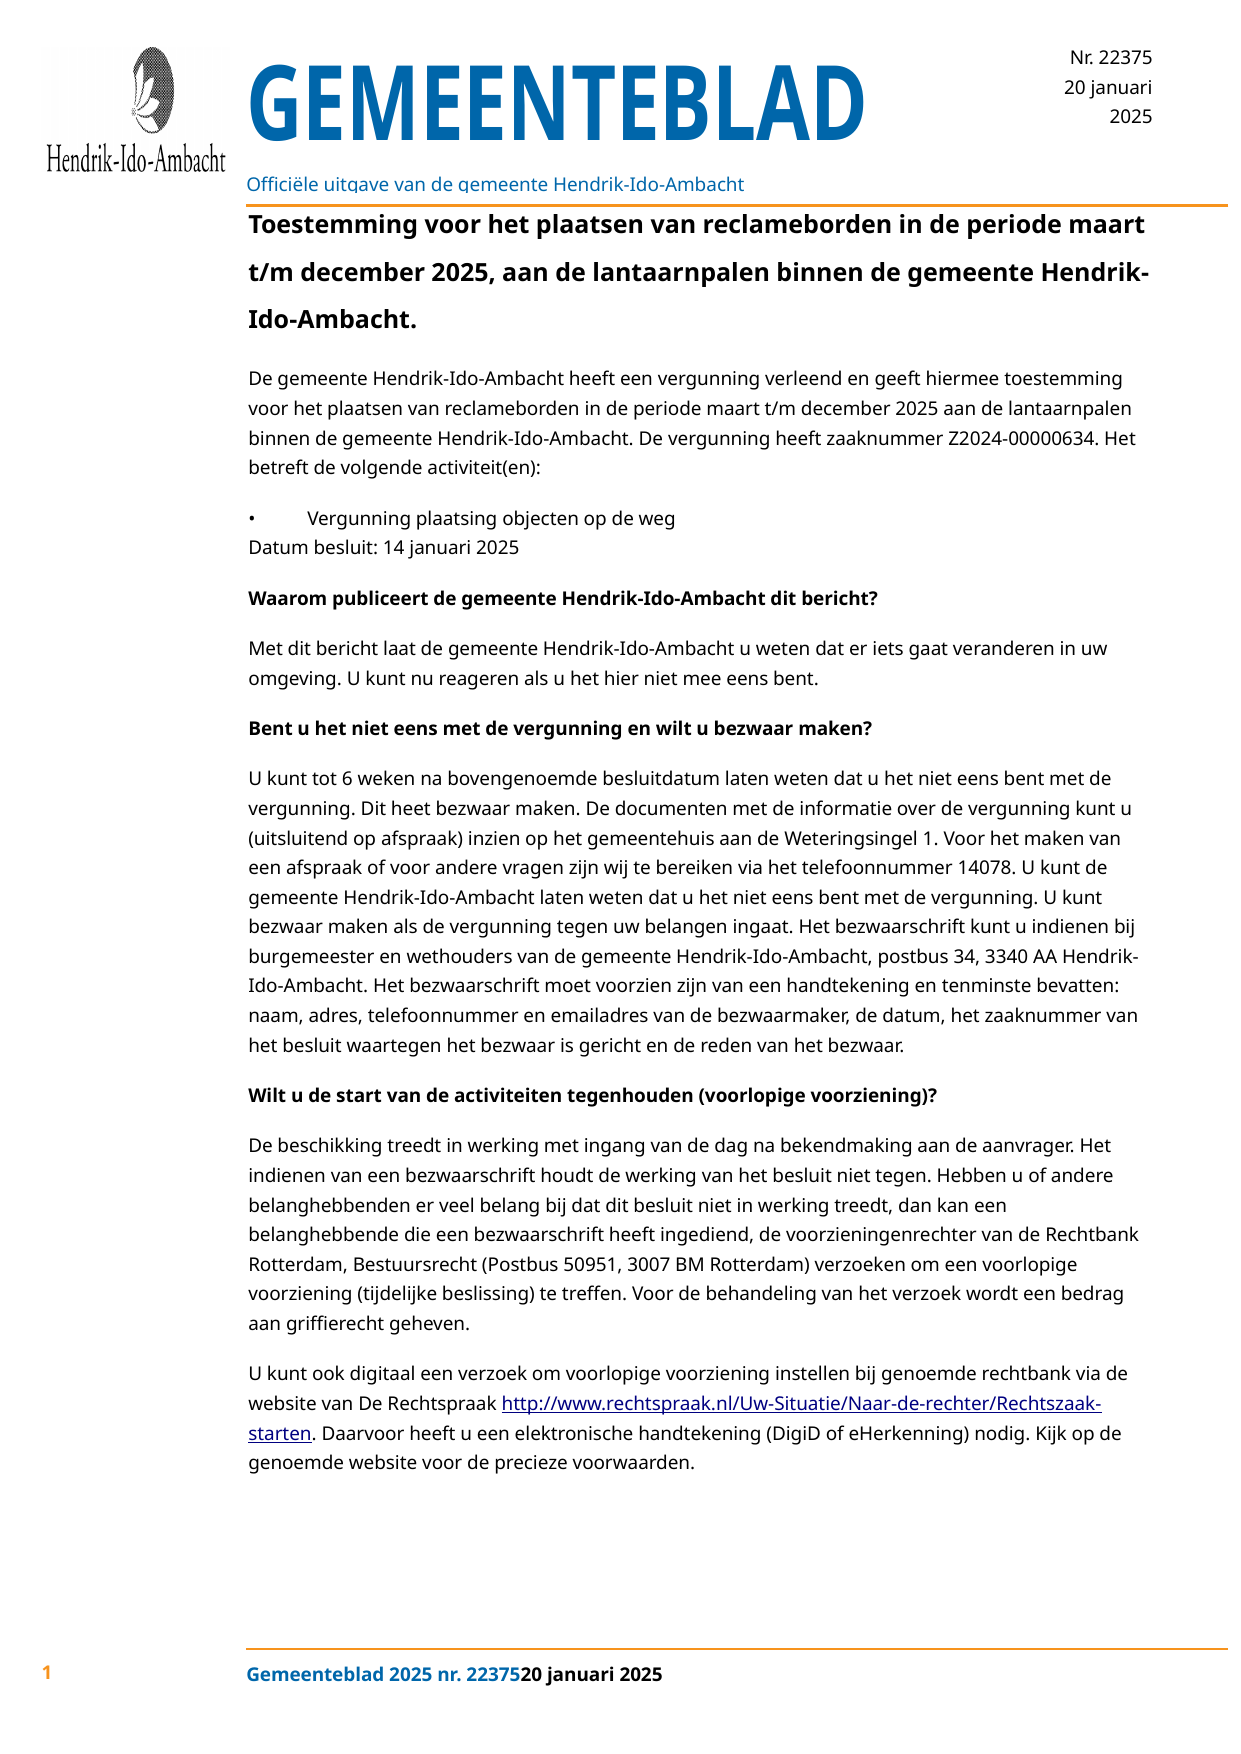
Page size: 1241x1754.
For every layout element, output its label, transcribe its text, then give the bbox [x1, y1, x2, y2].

picture [41, 47, 231, 172]
list Vergunning plaatsing objecten op de weg [248, 505, 1152, 530]
text Datum besluit: 14 januari 2025 [248, 534, 1152, 560]
text Bent u het niet eens met de vergunning en wilt u bezwaar maken? [248, 715, 1152, 741]
text Toestemming voor het plaatsen van reclameborden in de periode maart t/m december 2025, aan de lantaarnpalen binnen de gemeente Hendrik-Ido-Ambacht. [248, 207, 1152, 336]
text Met dit bericht laat de gemeente Hendrik-Ido-Ambacht u weten dat er iets gaat veranderen in uw omgeving. U kunt nu reageren als u het hier niet mee eens bent. [248, 635, 1152, 690]
text De beschikking treedt in werking met ingang van de dag na bekendmaking aan de aanvrager. Het indienen van een bezwaarschrift houdt de werking van het besluit niet tegen. Hebben u of andere belanghebbenden er veel belang bij dat dit besluit niet in werking treedt, dan kan een belanghebbende die een bezwaarschrift heeft ingediend, de voorzieningenrechter van de Rechtbank Rotterdam, Bestuursrecht (Postbus 50951, 3007 BM Rotterdam) verzoeken om een voorlopige voorziening (tijdelijke beslissing) te treffen. Voor de behandeling van het verzoek wordt een bedrag aan griffierecht geheven. [248, 1133, 1152, 1336]
text U kunt tot 6 weken na bovengenoemde besluitdatum laten weten dat u het niet eens bent met de vergunning. Dit heet bezwaar maken. De documenten met de informatie over de vergunning kunt u (uitsluitend op afspraak) inzien op het gemeentehuis aan de Weteringsingel 1. Voor het maken van een afspraak of voor andere vragen zijn wij te bereiken via het telefoonnummer 14078. U kunt de gemeente Hendrik-Ido-Ambacht laten weten dat u het niet eens bent met de vergunning. U kunt bezwaar maken als de vergunning tegen uw belangen ingaat. Het bezwaarschrift kunt u indienen bij burgemeester en wethouders van de gemeente Hendrik-Ido-Ambacht, postbus 34, 3340 AA Hendrik-Ido-Ambacht. Het bezwaarschrift moet voorzien zijn van een handtekening en tenminste bevatten: naam, adres, telefoonnummer en emailadres van de bezwaarmaker, de datum, het zaaknummer van het besluit waartegen het bezwaar is gericht en de reden van het bezwaar. [248, 766, 1152, 1057]
text De gemeente Hendrik-Ido-Ambacht heeft een vergunning verleend en geeft hiermee toestemming voor het plaatsen van reclameborden in de periode maart t/m december 2025 aan de lantaarnpalen binnen de gemeente Hendrik-Ido-Ambacht. De vergunning heeft zaaknummer Z2024-00000634. Het betreft de volgende activiteit(en): [248, 366, 1152, 480]
text U kunt ook digitaal een verzoek om voorlopige voorziening instellen bij genoemde rechtbank via de website van De Rechtspraak http://www.rechtspraak.nl/Uw-Situatie/Naar-de-rechter/Rechtszaak-starten. Daarvoor heeft u een elektronische handtekening (DigiD of eHerkenning) nodig. Kijk op de genoemde website voor de precieze voorwaarden. [248, 1361, 1152, 1475]
text Waarom publiceert de gemeente Hendrik-Ido-Ambacht dit bericht? [248, 585, 1152, 610]
text Wilt u de start van de activiteiten tegenhouden (voorlopige voorziening)? [248, 1082, 1152, 1108]
